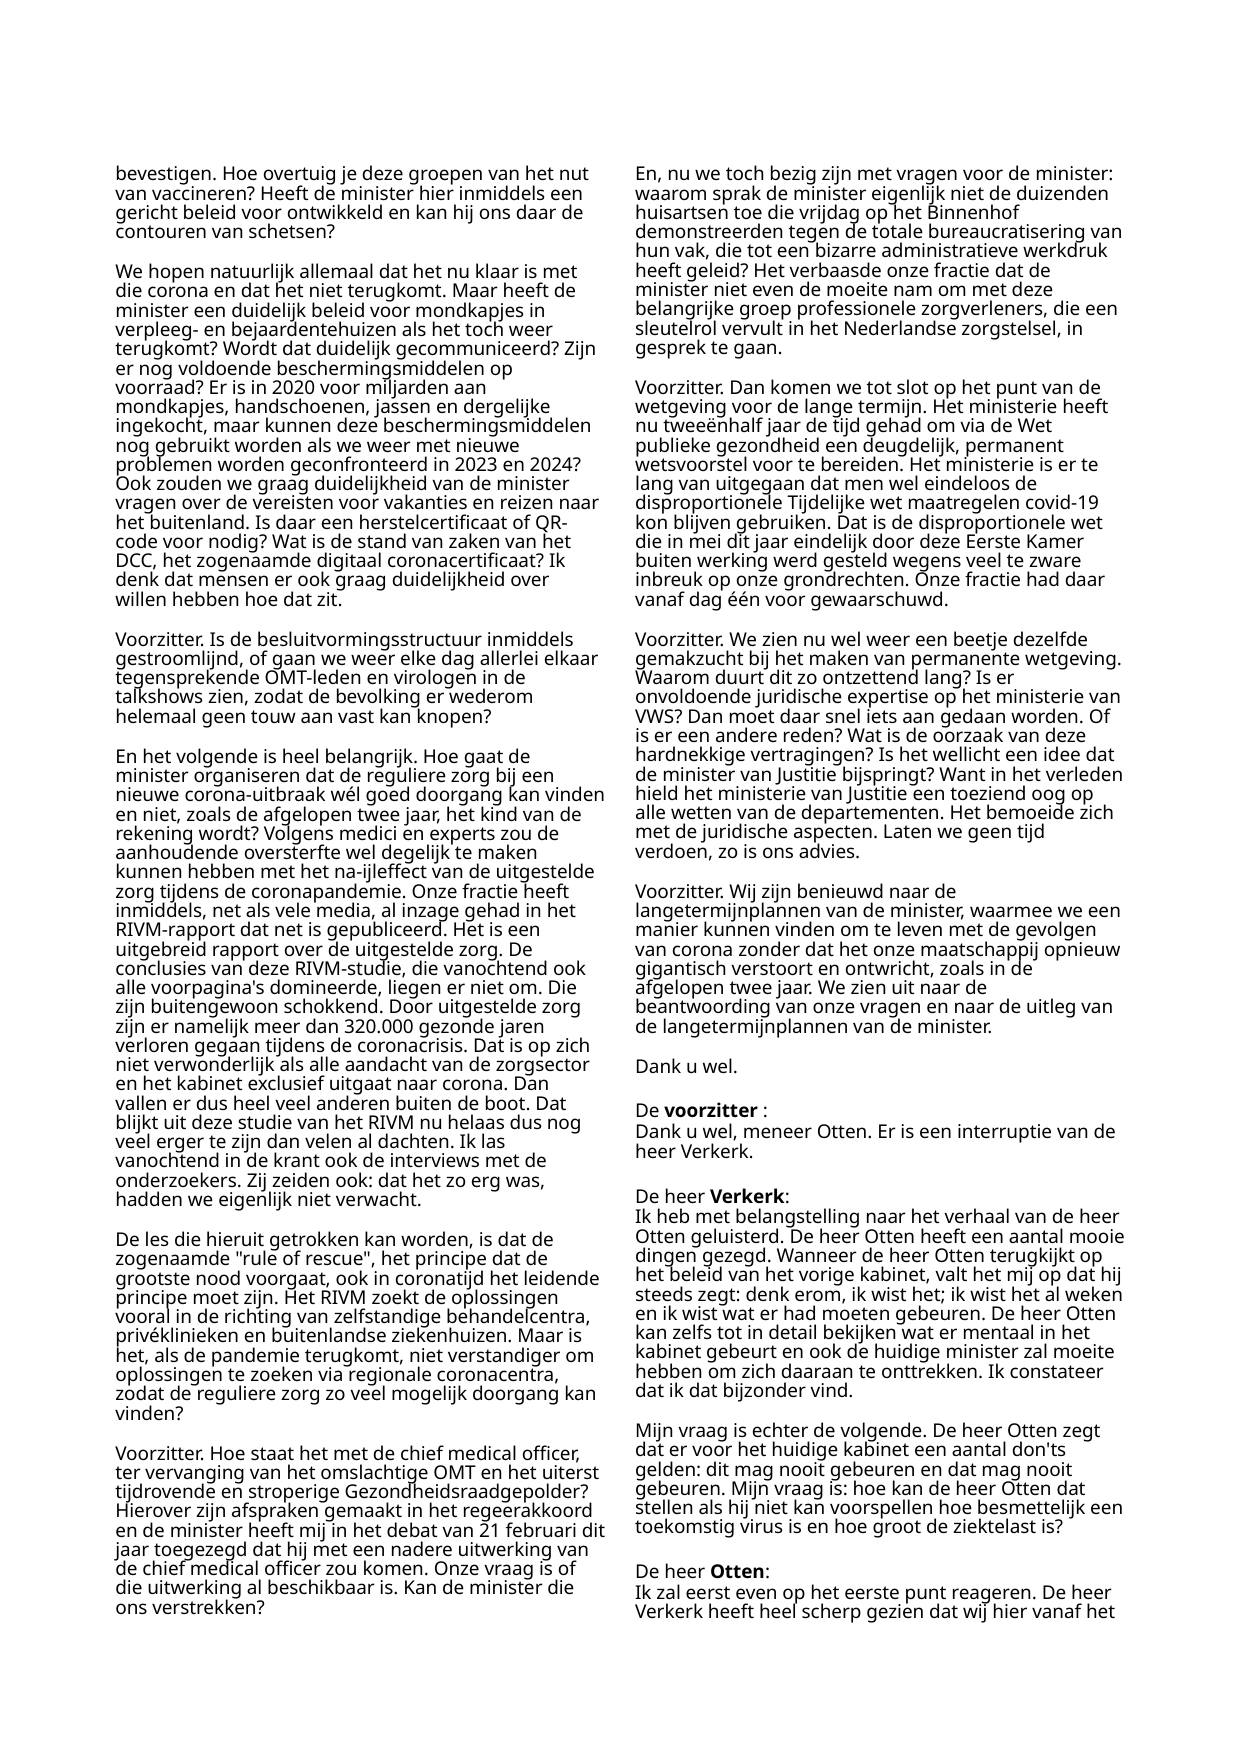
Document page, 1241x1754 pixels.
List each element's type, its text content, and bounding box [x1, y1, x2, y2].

text Voorzitter. Hoe staat het met de chief medical officer, ter vervanging van het omslachtige OMT en het uiterst tijdrovende en stroperige Gezondheidsraadgepolder? Hierover zijn afspraken gemaakt in het regeerakkoord en de minister heeft mij in het debat van 21 februari dit jaar toegezegd dat hij met een nadere uitwerking van de chief medical officer zou komen. Onze vraag is of die uitwerking al beschikbaar is. Kan de minister die ons verstrekken? [115, 1444, 605, 1618]
text Voorzitter. We zien nu wel weer een beetje dezelfde gemakzucht bij het maken van permanente wetgeving. Waarom duurt dit zo ontzettend lang? Is er onvoldoende juridische expertise op het ministerie van VWS? Dan moet daar snel iets aan gedaan worden. Of is er een andere reden? Wat is de oorzaak van deze hardnekkige vertragingen? Is het wellicht een idee dat de minister van Justitie bijspringt? Want in het verleden hield het ministerie van Justitie een toeziend oog op alle wetten van de departementen. Het bemoeide zich met de juridische aspecten. Laten we geen tijd verdoen, zo is ons advies. [635, 631, 1125, 862]
text We hopen natuurlijk allemaal dat het nu klaar is met die corona en dat het niet terugkomt. Maar heeft de minister een duidelijk beleid voor mondkapjes in verpleeg- en bejaardentehuizen als het toch weer terugkomt? Wordt dat duidelijk gecommuniceerd? Zijn er nog voldoende beschermingsmiddelen op voorraad? Er is in 2020 voor miljarden aan mondkapjes, handschoenen, jassen en dergelijke ingekocht, maar kunnen deze beschermingsmiddelen nog gebruikt worden als we weer met nieuwe problemen worden geconfronteerd in 2023 en 2024? Ook zouden we graag duidelijkheid van de minister vragen over de vereisten voor vakanties en reizen naar het buitenland. Is daar een herstelcertificaat of QR-code voor nodig? Wat is de stand van zaken van het DCC, het zogenaamde digitaal coronacertificaat? Ik denk dat mensen er ook graag duidelijkheid over willen hebben hoe dat zit. [115, 263, 605, 610]
text Voorzitter. Is de besluitvormingsstructuur inmiddels gestroomlijnd, of gaan we weer elke dag allerlei elkaar tegensprekende OMT-leden en virologen in de talkshows zien, zodat de bevolking er wederom helemaal geen touw aan vast kan knopen? [115, 631, 605, 727]
text bevestigen. Hoe overtuig je deze groepen van het nut van vaccineren? Heeft de minister hier inmiddels een gericht beleid voor ontwikkeld en kan hij ons daar de contouren van schetsen? [115, 165, 605, 242]
text En, nu we toch bezig zijn met vragen voor de minister: waarom sprak de minister eigenlijk niet de duizenden huisartsen toe die vrijdag op het Binnenhof demonstreerden tegen de totale bureaucratisering van hun vak, die tot een bizarre administratieve werkdruk heeft geleid? Het verbaasde onze fractie dat de minister niet even de moeite nam om met deze belangrijke groep professionele zorgverleners, die een sleutelrol vervult in het Nederlandse zorgstelsel, in gesprek te gaan. [635, 165, 1125, 358]
text De les die hieruit getrokken kan worden, is dat de zogenaamde "rule of rescue", het principe dat de grootste nood voorgaat, ook in coronatijd het leidende principe moet zijn. Het RIVM zoekt de oplossingen vooral in de richting van zelfstandige behandelcentra, privéklinieken en buitenlandse ziekenhuizen. Maar is het, als de pandemie terugkomt, niet verstandiger om oplossingen te zoeken via regionale coronacentra, zodat de reguliere zorg zo veel mogelijk doorgang kan vinden? [115, 1231, 605, 1424]
text Mijn vraag is echter de volgende. De heer Otten zegt dat er voor het huidige kabinet een aantal don'ts gelden: dit mag nooit gebeuren en dat mag nooit gebeuren. Mijn vraag is: hoe kan de heer Otten dat stellen als hij niet kan voorspellen hoe besmettelijk een toekomstig virus is en hoe groot de ziektelast is? [635, 1422, 1125, 1538]
text De voorzitter : [635, 1098, 1125, 1123]
text Ik zal eerst even op het eerste punt reageren. De heer Verkerk heeft heel scherp gezien dat wij hier vanaf het [635, 1584, 1125, 1623]
text De heer Otten: [635, 1558, 1125, 1584]
text De heer Verkerk: [635, 1183, 1125, 1208]
text Voorzitter. Dan komen we tot slot op het punt van de wetgeving voor de lange termijn. Het ministerie heeft nu tweeënhalf jaar de tijd gehad om via de Wet publieke gezondheid een deugdelijk, permanent wetsvoorstel voor te bereiden. Het ministerie is er te lang van uitgegaan dat men wel eindeloos de disproportionele Tijdelijke wet maatregelen covid-19 kon blijven gebruiken. Dat is de disproportionele wet die in mei dit jaar eindelijk door deze Eerste Kamer buiten werking werd gesteld wegens veel te zware inbreuk op onze grondrechten. Onze fractie had daar vanaf dag één voor gewaarschuwd. [635, 379, 1125, 610]
text Voorzitter. Wij zijn benieuwd naar de langetermijnplannen van de minister, waarmee we een manier kunnen vinden om te leven met de gevolgen van corona zonder dat het onze maatschappij opnieuw gigantisch verstoort en ontwricht, zoals in de afgelopen twee jaar. We zien uit naar de beantwoording van onze vragen en naar de uitleg van de langetermijnplannen van de minister. [635, 883, 1125, 1037]
text En het volgende is heel belangrijk. Hoe gaat de minister organiseren dat de reguliere zorg bij een nieuwe corona-uitbraak wél goed doorgang kan vinden en niet, zoals de afgelopen twee jaar, het kind van de rekening wordt? Volgens medici en experts zou de aanhoudende oversterfte wel degelijk te maken kunnen hebben met het na-ijleffect van de uitgestelde zorg tijdens de coronapandemie. Onze fractie heeft inmiddels, net als vele media, al inzage gehad in het RIVM-rapport dat net is gepubliceerd. Het is een uitgebreid rapport over de uitgestelde zorg. De conclusies van deze RIVM-studie, die vanochtend ook alle voorpagina's domineerde, liegen er niet om. Die zijn buitengewoon schokkend. Door uitgestelde zorg zijn er namelijk meer dan 320.000 gezonde jaren verloren gegaan tijdens de coronacrisis. Dat is op zich niet verwonderlijk als alle aandacht van de zorgsector en het kabinet exclusief uitgaat naar corona. Dan vallen er dus heel veel anderen buiten de boot. Dat blijkt uit deze studie van het RIVM nu helaas dus nog veel erger te zijn dan velen al dachten. Ik las vanochtend in de krant ook de interviews met de onderzoekers. Zij zeiden ook: dat het zo erg was, hadden we eigenlijk niet verwacht. [115, 748, 605, 1210]
text Dank u wel, meneer Otten. Er is een interruptie van de heer Verkerk. [635, 1123, 1125, 1162]
text Ik heb met belangstelling naar het verhaal van de heer Otten geluisterd. De heer Otten heeft een aantal mooie dingen gezegd. Wanneer de heer Otten terugkijkt op het beleid van het vorige kabinet, valt het mij op dat hij steeds zegt: denk erom, ik wist het; ik wist het al weken en ik wist wat er had moeten gebeuren. De heer Otten kan zelfs tot in detail bekijken wat er mentaal in het kabinet gebeurt en ook de huidige minister zal moeite hebben om zich daaraan te onttrekken. Ik constateer dat ik dat bijzonder vind. [635, 1208, 1125, 1401]
text Dank u wel. [635, 1058, 1125, 1077]
